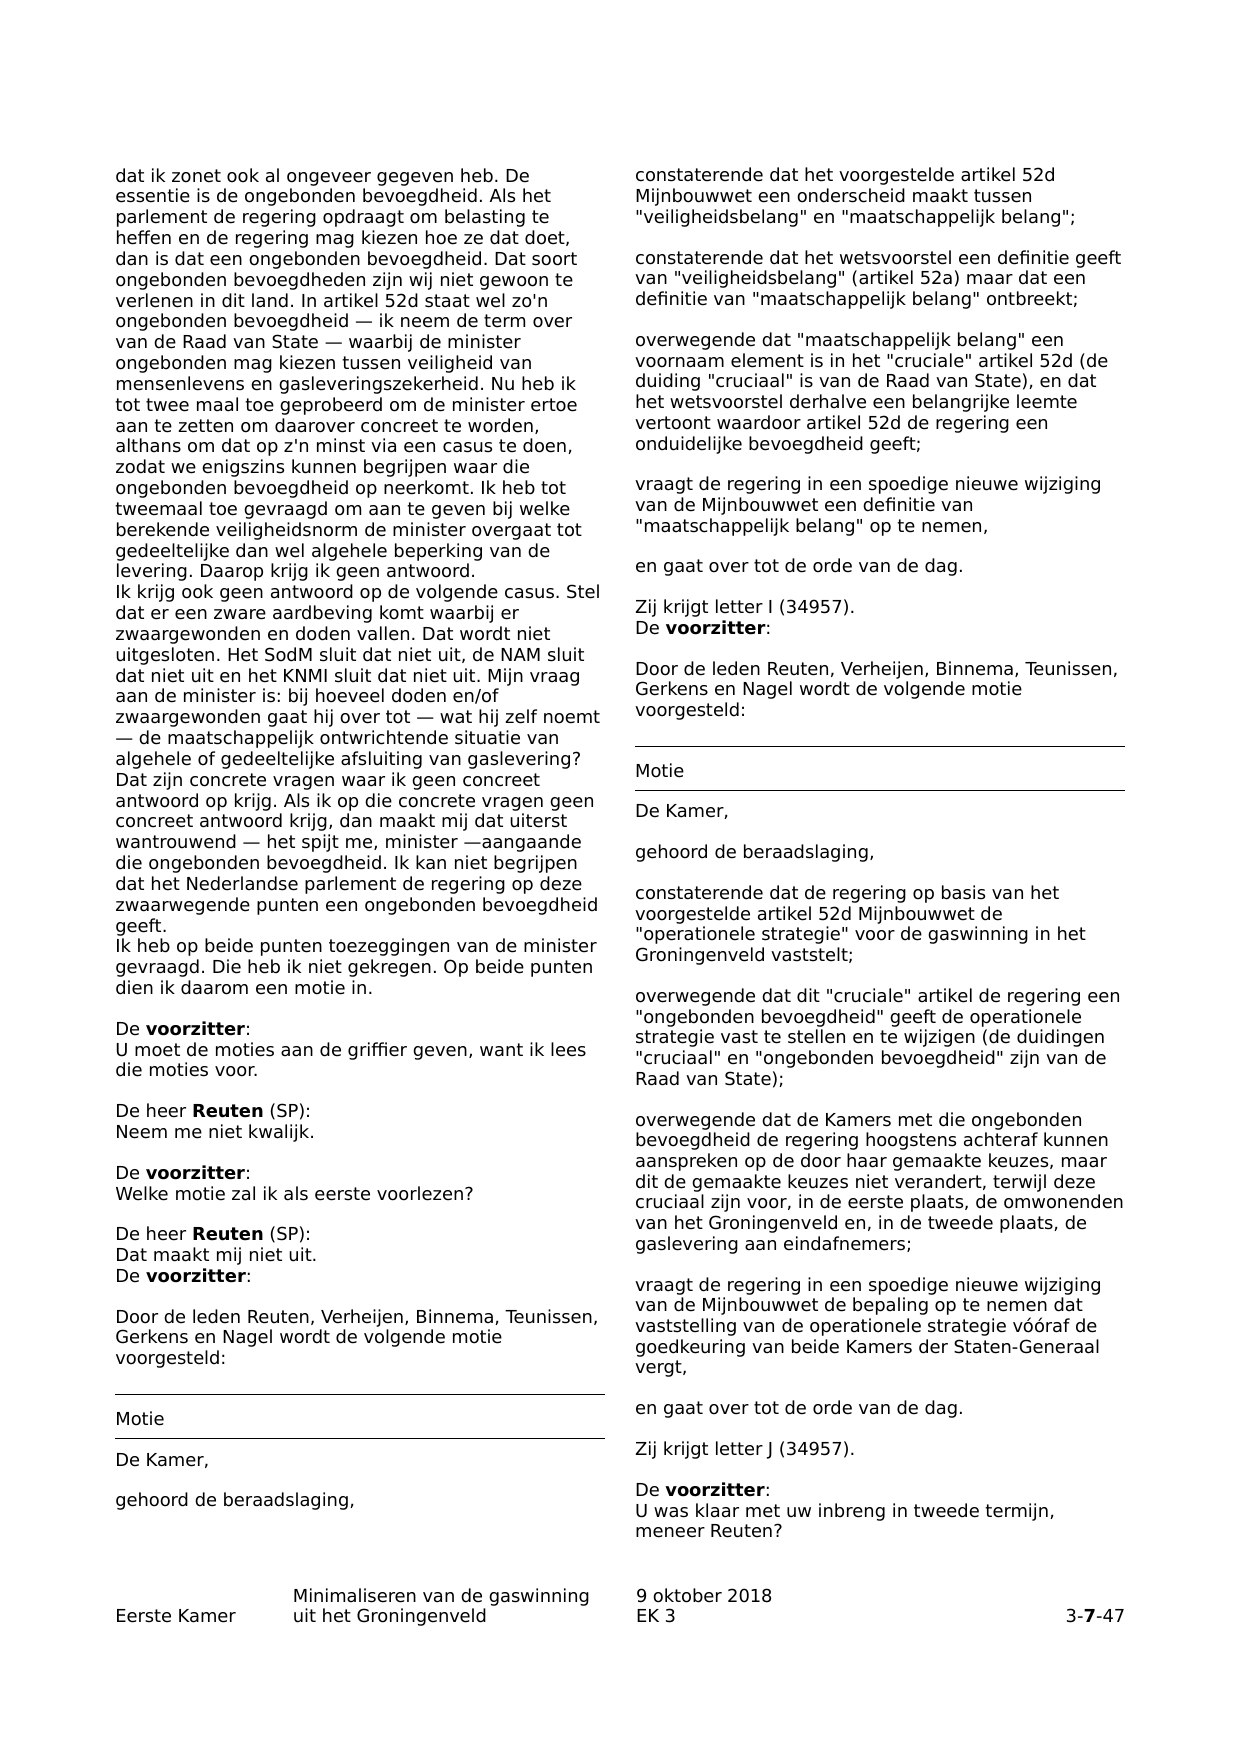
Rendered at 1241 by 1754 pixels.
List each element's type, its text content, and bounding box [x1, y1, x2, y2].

text constaterende dat het voorgestelde artikel 52d Mijnbouwwet een onderscheid maakt tussen "veiligheidsbelang" en "maatschappelijk belang"; [635, 165, 1125, 227]
text Welke motie zal ik als eerste voorlezen? [115, 1183, 605, 1204]
text constaterende dat de regering op basis van het voorgestelde artikel 52d Mijnbouwwet de "operationele strategie" voor de gaswinning in het Groningenveld vaststelt; [635, 883, 1125, 966]
text Dat maakt mij niet uit. [115, 1245, 605, 1266]
text De voorzitter: [635, 1479, 1125, 1500]
text en gaat over tot de orde van de dag. [635, 556, 1125, 577]
text De voorzitter: [635, 618, 1125, 638]
text Neem me niet kwalijk. [115, 1122, 605, 1143]
text Zij krijgt letter I (34957). [635, 597, 1125, 618]
text Ik krijg ook geen antwoord op de volgende casus. Stel dat er een zware aardbeving komt waarbij er zwaargewonden en doden vallen. Dat wordt niet uitgesloten. Het SodM sluit dat niet uit, de NAM sluit dat niet uit en het KNMI sluit dat niet uit. Mijn vraag aan de minister is: bij hoeveel doden en/of zwaargewonden gaat hij over tot — wat hij zelf noemt — de maatschappelijk ontwrichtende situatie van algehele of gedeeltelijke afsluiting van gaslevering? Dat zijn concrete vragen waar ik geen concreet antwoord op krijg. Als ik op die concrete vragen geen concreet antwoord krijg, dan maakt mij dat uiterst wantrouwend — het spijt me, minister —aangaande die ongebonden bevoegdheid. Ik kan niet begrijpen dat het Nederlandse parlement de regering op deze zwaarwegende punten een ongebonden bevoegdheid geeft. [115, 582, 605, 936]
text vraagt de regering in een spoedige nieuwe wijziging van de Mijnbouwwet de bepaling op te nemen dat vaststelling van de operationele strategie vóóraf de goedkeuring van beide Kamers der Staten-Generaal vergt, [635, 1274, 1125, 1378]
text constaterende dat het wetsvoorstel een definitie geeft van "veiligheidsbelang" (artikel 52a) maar dat een definitie van "maatschappelijk belang" ontbreekt; [635, 247, 1125, 310]
text Motie [635, 761, 1125, 781]
text De Kamer, [115, 1449, 605, 1470]
text Door de leden Reuten, Verheijen, Binnema, Teunissen, Gerkens en Nagel wordt de volgende motie voorgesteld: [635, 658, 1125, 721]
text U moet de moties aan de griffier geven, want ik lees die moties voor. [115, 1039, 605, 1081]
text De heer Reuten (SP): [115, 1224, 605, 1245]
text De voorzitter: [115, 1266, 605, 1287]
text De voorzitter: [115, 1019, 605, 1039]
text overwegende dat de Kamers met die ongebonden bevoegdheid de regering hoogstens achteraf kunnen aanspreken op de door haar gemaakte keuzes, maar dit de gemaakte keuzes niet verandert, terwijl deze cruciaal zijn voor, in de eerste plaats, de omwonenden van het Groningenveld en, in de tweede plaats, de gaslevering aan eindafnemers; [635, 1109, 1125, 1254]
text overwegende dat dit "cruciale" artikel de regering een "ongebonden bevoegdheid" geeft de operationele strategie vast te stellen en te wijzigen (de duidingen "cruciaal" en "ongebonden bevoegdheid" zijn van de Raad van State); [635, 986, 1125, 1089]
text De voorzitter: [115, 1163, 605, 1183]
text gehoord de beraadslaging, [635, 842, 1125, 863]
text dat ik zonet ook al ongeveer gegeven heb. De essentie is de ongebonden bevoegdheid. Als het parlement de regering opdraagt om belasting te heffen en de regering mag kiezen hoe ze dat doet, dan is dat een ongebonden bevoegdheid. Dat soort ongebonden bevoegdheden zijn wij niet gewoon te verlenen in dit land. In artikel 52d staat wel zo'n ongebonden bevoegdheid — ik neem de term over van de Raad van State — waarbij de minister ongebonden mag kiezen tussen veiligheid van mensenlevens en gasleveringszekerheid. Nu heb ik tot twee maal toe geprobeerd om de minister ertoe aan te zetten om daarover concreet te worden, althans om dat op z'n minst via een casus te doen, zodat we enigszins kunnen begrijpen waar die ongebonden bevoegdheid op neerkomt. Ik heb tot tweemaal toe gevraagd om aan te geven bij welke berekende veiligheidsnorm de minister overgaat tot gedeeltelijke dan wel algehele beperking van de levering. Daarop krijg ik geen antwoord. [115, 165, 605, 582]
text overwegende dat "maatschappelijk belang" een voornaam element is in het "cruciale" artikel 52d (de duiding "cruciaal" is van de Raad van State), en dat het wetsvoorstel derhalve een belangrijke leemte vertoont waardoor artikel 52d de regering een onduidelijke bevoegdheid geeft; [635, 330, 1125, 454]
text Door de leden Reuten, Verheijen, Binnema, Teunissen, Gerkens en Nagel wordt de volgende motie voorgesteld: [115, 1307, 605, 1369]
text De heer Reuten (SP): [115, 1101, 605, 1122]
text gehoord de beraadslaging, [115, 1490, 605, 1511]
text Ik heb op beide punten toezeggingen van de minister gevraagd. Die heb ik niet gekregen. Op beide punten dien ik daarom een motie in. [115, 936, 605, 999]
text De Kamer, [635, 801, 1125, 822]
text en gaat over tot de orde van de dag. [635, 1398, 1125, 1419]
text Motie [115, 1409, 605, 1429]
text U was klaar met uw inbreng in tweede termijn, meneer Reuten? [635, 1500, 1125, 1542]
text vraagt de regering in een spoedige nieuwe wijziging van de Mijnbouwwet een definitie van "maatschappelijk belang" op te nemen, [635, 474, 1125, 536]
text Zij krijgt letter J (34957). [635, 1439, 1125, 1459]
